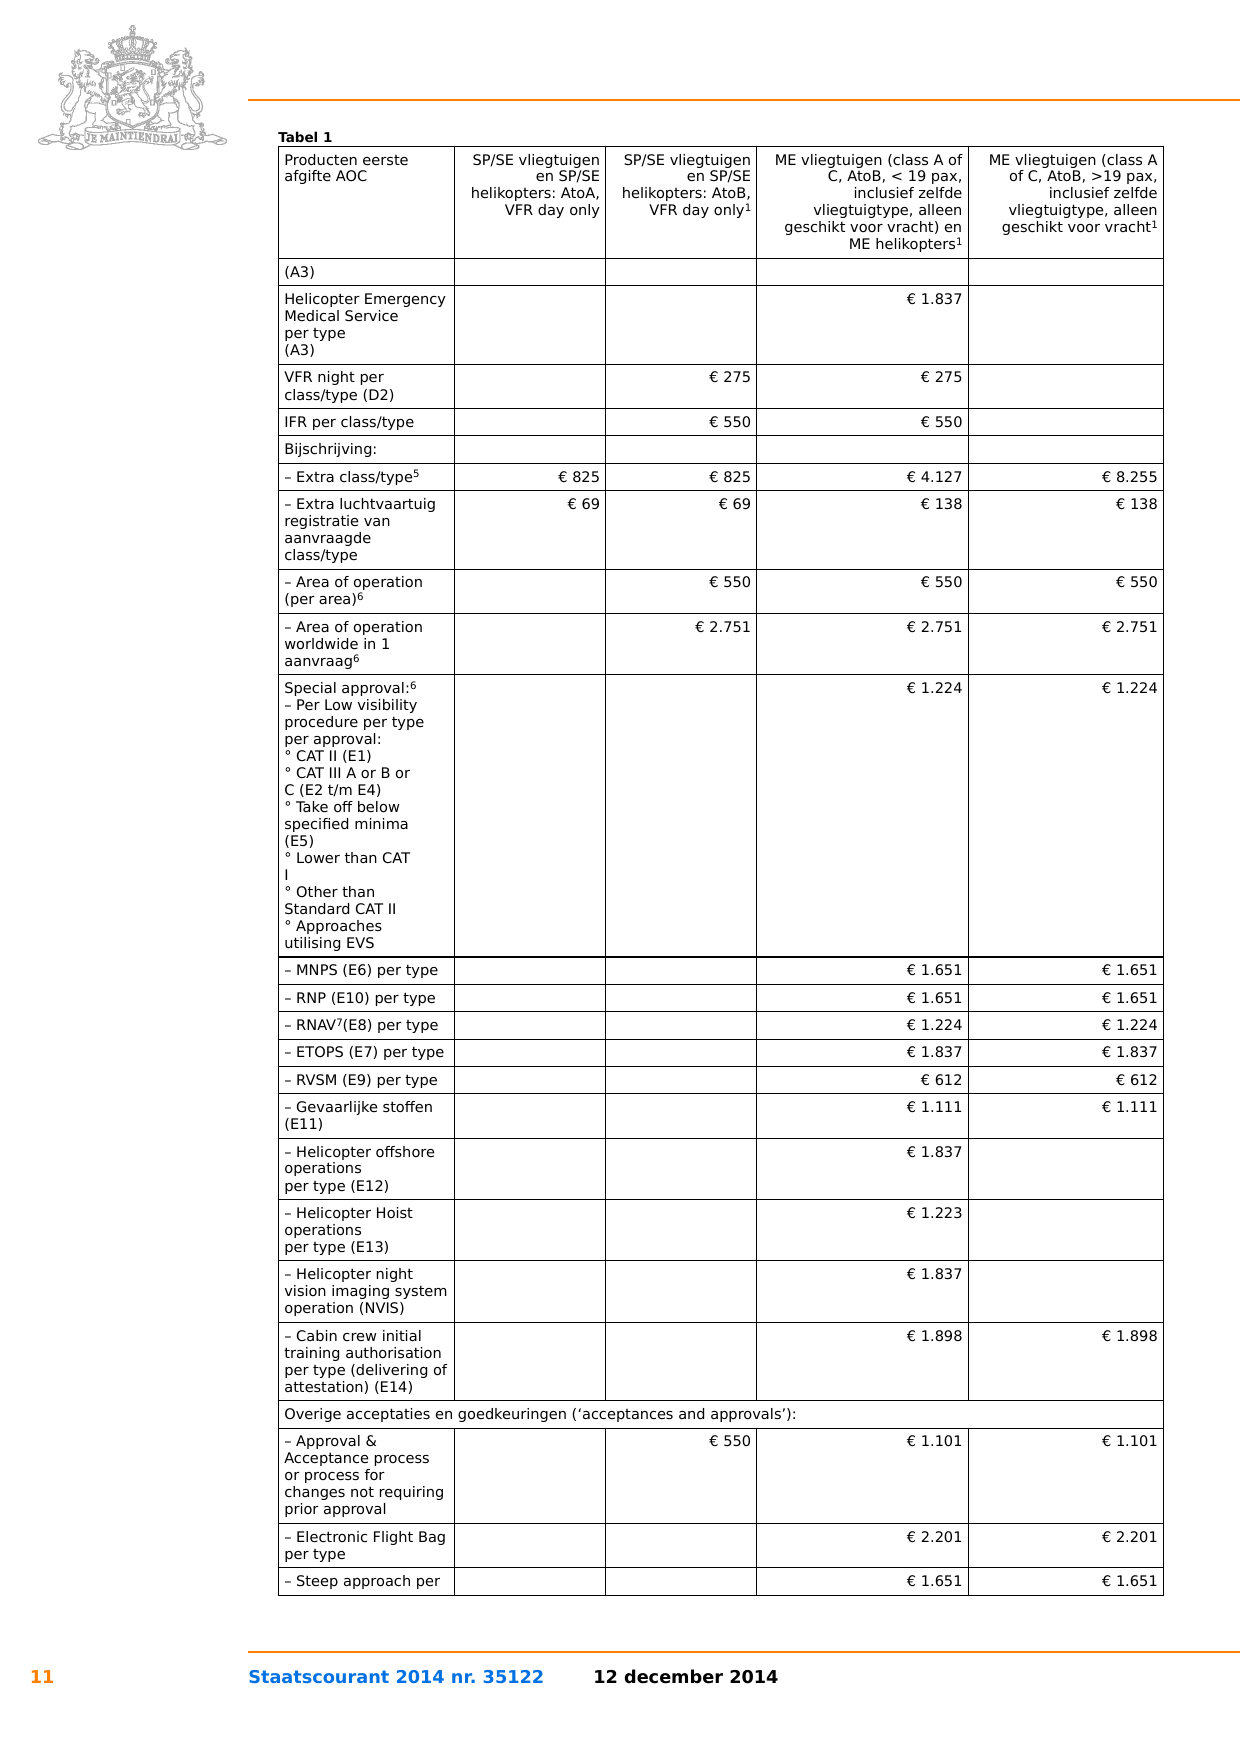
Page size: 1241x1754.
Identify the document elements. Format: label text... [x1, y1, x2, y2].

table_cell [455, 286, 605, 364]
table_cell [455, 1067, 605, 1093]
table_cell € 550 [969, 570, 1163, 613]
table_cell € 825 [606, 464, 756, 490]
table_cell [606, 1200, 756, 1260]
table_cell – Helicopter Hoist operations per type (E13) [279, 1200, 454, 1260]
table_cell € 1.224 [969, 675, 1163, 956]
table_cell [455, 1200, 605, 1260]
table_cell [606, 436, 756, 463]
table_cell – RNP (E10) per type [279, 985, 454, 1011]
table_cell [455, 409, 605, 435]
table_cell – Helicopter offshore operations per type (E12) [279, 1139, 454, 1199]
table_cell [606, 286, 756, 364]
table_cell [606, 958, 756, 984]
table_cell € 1.224 [757, 1012, 968, 1038]
table_cell [455, 570, 605, 613]
table_cell [606, 1139, 756, 1199]
table_cell [455, 1040, 605, 1066]
table_cell [969, 1200, 1163, 1260]
table_cell [606, 1094, 756, 1138]
table_cell € 275 [606, 365, 756, 408]
table_cell SP/SE vliegtuigen en SP/SE helikopters: AtoA, VFR day only [455, 147, 605, 258]
table_cell € 1.224 [757, 675, 968, 956]
table_cell [606, 259, 756, 285]
picture [38, 25, 227, 150]
table_cell [455, 1323, 605, 1400]
table_cell € 1.101 [969, 1429, 1163, 1523]
table_cell [455, 259, 605, 285]
table_cell – Extra luchtvaartuig registratie van aanvraagde class/type [279, 491, 454, 568]
table_cell € 1.898 [969, 1323, 1163, 1400]
table_cell [455, 985, 605, 1011]
table_cell [606, 675, 756, 956]
table_cell [455, 614, 605, 674]
table_cell [455, 436, 605, 463]
table_cell [606, 1040, 756, 1066]
table_cell € 1.651 [757, 1568, 968, 1594]
table_cell € 2.201 [757, 1524, 968, 1567]
table_cell Overige acceptaties en goedkeuringen (‘acceptances and approvals’): [279, 1401, 1163, 1427]
table_cell € 1.837 [757, 1040, 968, 1066]
table_cell € 1.651 [757, 958, 968, 984]
table_cell € 825 [455, 464, 605, 490]
table_cell – Steep approach per [279, 1568, 454, 1594]
table_cell [757, 436, 968, 463]
table_cell € 1.101 [757, 1429, 968, 1523]
table_cell € 1.224 [969, 1012, 1163, 1038]
table_cell € 550 [606, 409, 756, 435]
table_cell [455, 1524, 605, 1567]
table_cell [455, 675, 605, 956]
table_cell [606, 1323, 756, 1400]
table_cell € 550 [757, 409, 968, 435]
table_cell € 1.223 [757, 1200, 968, 1260]
table_cell [455, 1429, 605, 1523]
table_cell € 550 [606, 570, 756, 613]
table_cell [455, 1094, 605, 1138]
table_cell € 138 [757, 491, 968, 568]
table_cell € 550 [757, 570, 968, 613]
table_cell Producten eerste afgifte AOC [279, 147, 454, 258]
table_cell – Gevaarlijke stoffen (E11) [279, 1094, 454, 1138]
table_cell € 8.255 [969, 464, 1163, 490]
table_cell Helicopter Emergency Medical Service per type (A3) [279, 286, 454, 364]
table_cell [606, 1524, 756, 1567]
table_cell € 69 [455, 491, 605, 568]
table_cell € 275 [757, 365, 968, 408]
table_cell [757, 259, 968, 285]
table_cell € 1.111 [757, 1094, 968, 1138]
table_cell – Approval & Acceptance process or process for changes not requiring prior approval [279, 1429, 454, 1523]
table_cell [455, 365, 605, 408]
table_cell [969, 409, 1163, 435]
table_cell – Area of operation worldwide in 1 aanvraag6 [279, 614, 454, 674]
table_cell € 2.751 [606, 614, 756, 674]
table_cell VFR night per class/type (D2) [279, 365, 454, 408]
table_cell € 1.651 [969, 958, 1163, 984]
table_cell Special approval:6 – Per Low visibility procedure per type per approval: ° CAT II (E1) ° CAT III A or B or C (E2 t/m E4) ° Take off below specified minima (E5) ° Lower than CAT I ° Other than Standard CAT II ° Approaches utilising EVS [279, 675, 454, 956]
table_cell [969, 1261, 1163, 1322]
table_cell [455, 1261, 605, 1322]
table_cell [606, 985, 756, 1011]
table_cell € 138 [969, 491, 1163, 568]
table_cell € 1.837 [757, 286, 968, 364]
table_cell € 612 [969, 1067, 1163, 1093]
table_cell [455, 958, 605, 984]
table_cell – Area of operation (per area)6 [279, 570, 454, 613]
table_cell – RVSM (E9) per type [279, 1067, 454, 1093]
table_cell ME vliegtuigen (class A of C, AtoB, < 19 pax, inclusief zelfde vliegtuigtype, alleen geschikt voor vracht) en ME helikopters1 [757, 147, 968, 258]
table_cell € 2.751 [969, 614, 1163, 674]
table_cell [969, 1139, 1163, 1199]
table_cell [606, 1261, 756, 1322]
table_header Tabel 1 [278, 130, 1163, 146]
table_cell [606, 1012, 756, 1038]
table_cell [969, 436, 1163, 463]
table_cell – Extra class/type5 [279, 464, 454, 490]
table_cell € 1.651 [969, 985, 1163, 1011]
table_cell – Cabin crew initial training authorisation per type (delivering of attestation) (E14) [279, 1323, 454, 1400]
table_cell [455, 1139, 605, 1199]
table_cell € 2.751 [757, 614, 968, 674]
table_cell [455, 1012, 605, 1038]
table_cell – Electronic Flight Bag per type [279, 1524, 454, 1567]
table_cell € 1.837 [757, 1261, 968, 1322]
table_cell € 4.127 [757, 464, 968, 490]
table_cell IFR per class/type [279, 409, 454, 435]
table_cell – ETOPS (E7) per type [279, 1040, 454, 1066]
table_cell – RNAV7(E8) per type [279, 1012, 454, 1038]
table_cell [455, 1568, 605, 1594]
table_cell € 1.651 [757, 985, 968, 1011]
table_cell – Helicopter night vision imaging system operation (NVIS) [279, 1261, 454, 1322]
table_cell € 550 [606, 1429, 756, 1523]
table_cell ME vliegtuigen (class A of C, AtoB, >19 pax, inclusief zelfde vliegtuigtype, alleen geschikt voor vracht1 [969, 147, 1163, 258]
table_cell € 612 [757, 1067, 968, 1093]
table_cell € 1.837 [969, 1040, 1163, 1066]
table_cell € 1.898 [757, 1323, 968, 1400]
table_cell [969, 286, 1163, 364]
table_cell [606, 1568, 756, 1594]
table_cell € 2.201 [969, 1524, 1163, 1567]
table_cell [969, 259, 1163, 285]
table_cell € 69 [606, 491, 756, 568]
table_cell (A3) [279, 259, 454, 285]
table_cell SP/SE vliegtuigen en SP/SE helikopters: AtoB, VFR day only1 [606, 147, 756, 258]
table_cell € 1.651 [969, 1568, 1163, 1594]
table_cell [969, 365, 1163, 408]
table_cell – MNPS (E6) per type [279, 958, 454, 984]
table_cell Bijschrijving: [279, 436, 454, 463]
table_cell [606, 1067, 756, 1093]
table_cell € 1.111 [969, 1094, 1163, 1138]
table_cell € 1.837 [757, 1139, 968, 1199]
